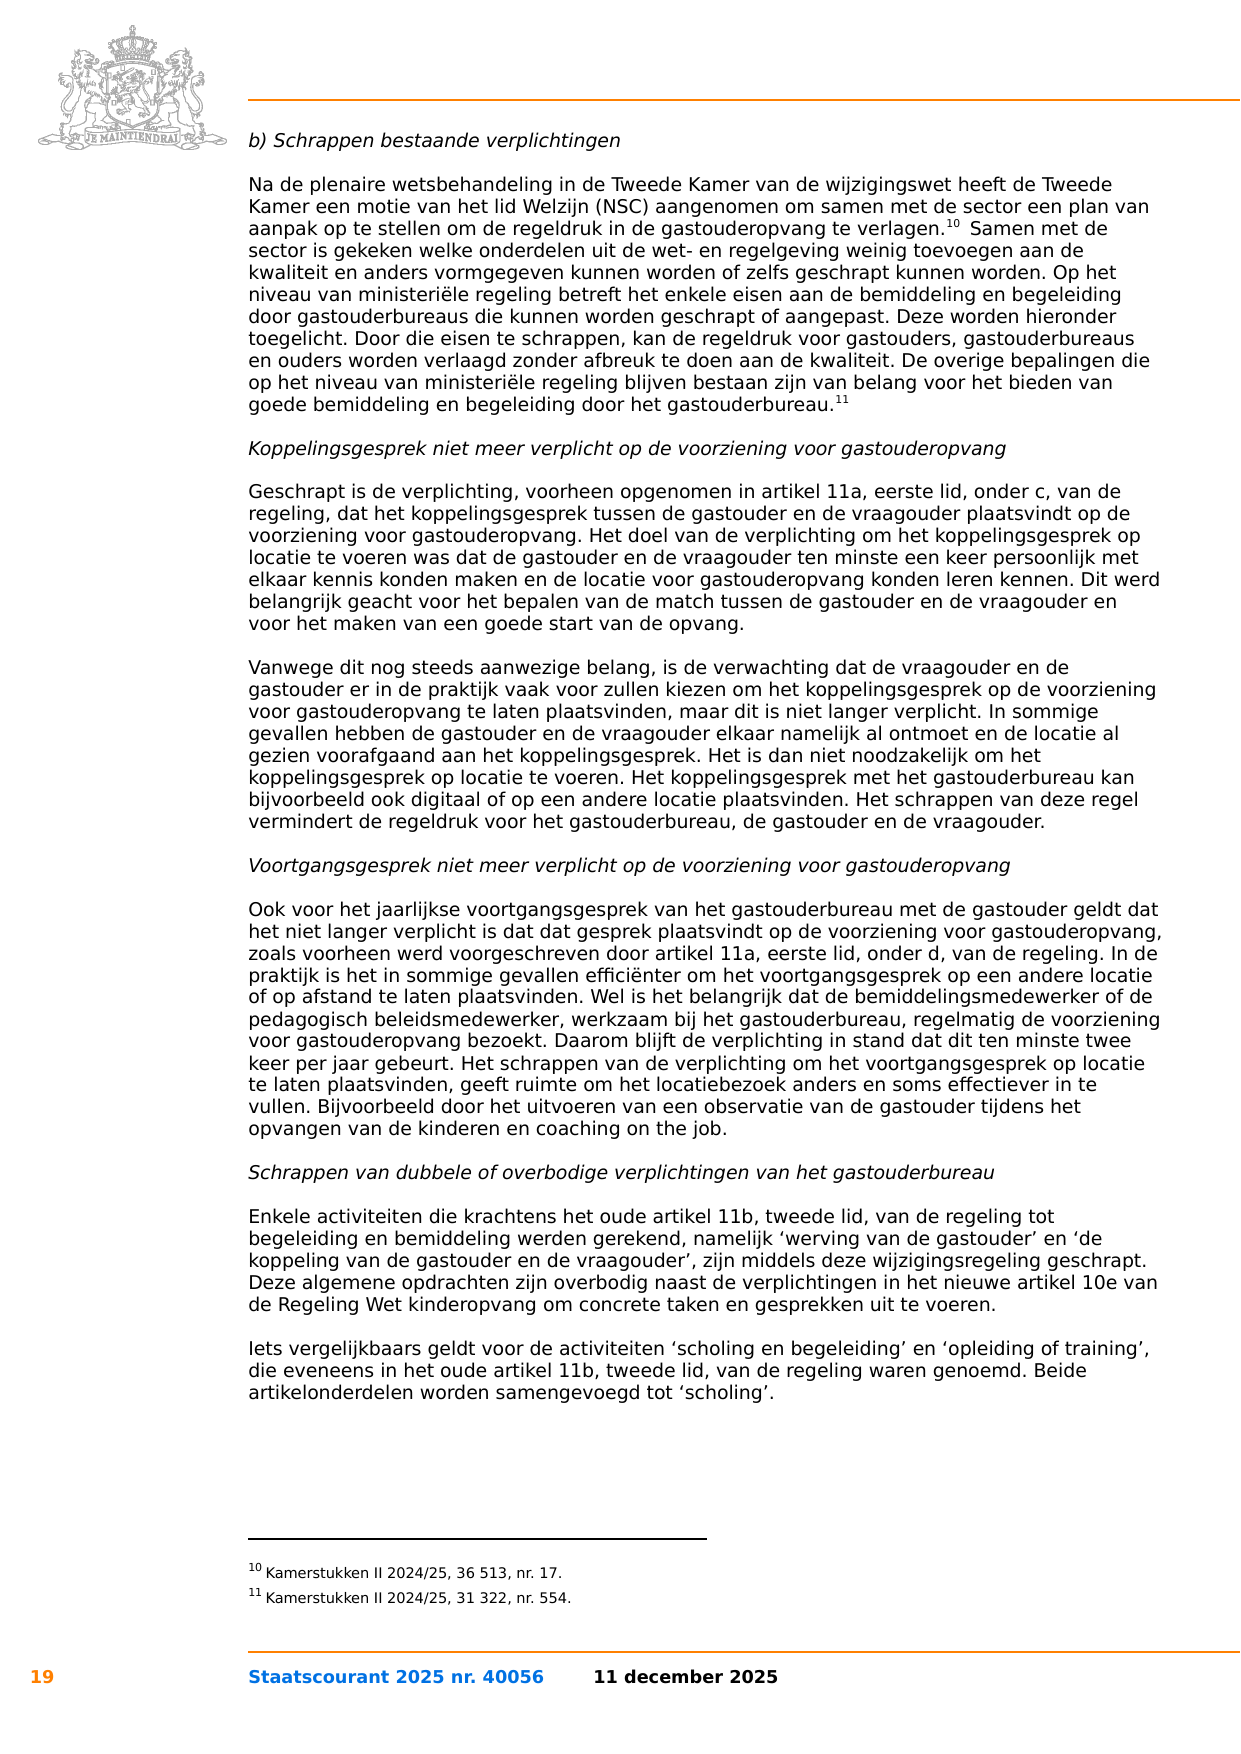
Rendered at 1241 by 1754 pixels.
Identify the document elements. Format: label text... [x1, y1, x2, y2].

subtitle Koppelingsgesprek niet meer verplicht op de voorziening voor gastouderopvang [248, 437, 1163, 459]
text Geschrapt is de verplichting, voorheen opgenomen in artikel 11a, eerste lid, onder c, van de regeling, dat het koppelingsgesprek tussen de gastouder en de vraagouder plaatsvindt op de voorziening voor gastouderopvang. Het doel van de verplichting om het koppelingsgesprek op locatie te voeren was dat de gastouder en de vraagouder ten minste een keer persoonlijk met elkaar kennis konden maken en de locatie voor gastouderopvang konden leren kennen. Dit werd belangrijk geacht voor het bepalen van de match tussen de gastouder en de vraagouder en voor het maken van een goede start van de opvang. [248, 481, 1163, 635]
text Ook voor het jaarlijkse voortgangsgesprek van het gastouderbureau met de gastouder geldt dat het niet langer verplicht is dat dat gesprek plaatsvindt op de voorziening voor gastouderopvang, zoals voorheen werd voorgeschreven door artikel 11a, eerste lid, onder d, van de regeling. In de praktijk is het in sommige gevallen efficiënter om het voortgangsgesprek op een andere locatie of op afstand te laten plaatsvinden. Wel is het belangrijk dat de bemiddelingsmedewerker of de pedagogisch beleidsmedewerker, werkzaam bij het gastouderbureau, regelmatig de voorziening voor gastouderopvang bezoekt. Daarom blijft de verplichting in stand dat dit ten minste twee keer per jaar gebeurt. Het schrappen van de verplichting om het voortgangsgesprek op locatie te laten plaatsvinden, geeft ruimte om het locatiebezoek anders en soms effectiever in te vullen. Bijvoorbeeld door het uitvoeren van een observatie van de gastouder tijdens het opvangen van de kinderen en coaching on the job. [248, 898, 1163, 1140]
text Na de plenaire wetsbehandeling in de Tweede Kamer van de wijzigingswet heeft de Tweede Kamer een motie van het lid Welzijn (NSC) aangenomen om samen met de sector een plan van aanpak op te stellen om de regeldruk in de gastouderopvang te verlagen. Samen met de sector is gekeken welke onderdelen uit de wet- en regelgeving weinig toevoegen aan de kwaliteit en anders vormgegeven kunnen worden of zelfs geschrapt kunnen worden. Op het niveau van ministeriële regeling betreft het enkele eisen aan de bemiddeling en begeleiding door gastouderbureaus die kunnen worden geschrapt of aangepast. Deze worden hieronder toegelicht. Door die eisen te schrappen, kan de regeldruk voor gastouders, gastouderbureaus en ouders worden verlaagd zonder afbreuk te doen aan de kwaliteit. De overige bepalingen die op het niveau van ministeriële regeling blijven bestaan zijn van belang voor het bieden van goede bemiddeling en begeleiding door het gastouderbureau. [248, 174, 1163, 416]
text Kamerstukken II 2024/25, 36 513, nr. 17. [248, 1561, 1163, 1583]
text Kamerstukken II 2024/25, 31 322, nr. 554. [248, 1586, 1163, 1608]
text Enkele activiteiten die krachtens het oude artikel 11b, tweede lid, van de regeling tot begeleiding en bemiddeling werden gerekend, namelijk ‘werving van de gastouder’ en ‘de koppeling van de gastouder en de vraagouder’, zijn middels deze wijzigingsregeling geschrapt. Deze algemene opdrachten zijn overbodig naast de verplichtingen in het nieuwe artikel 10e van de Regeling Wet kinderopvang om concrete taken en gesprekken uit te voeren. [248, 1206, 1163, 1316]
text Vanwege dit nog steeds aanwezige belang, is de verwachting dat de vraagouder en de gastouder er in de praktijk vaak voor zullen kiezen om het koppelingsgesprek op de voorziening voor gastouderopvang te laten plaatsvinden, maar dit is niet langer verplicht. In sommige gevallen hebben de gastouder en de vraagouder elkaar namelijk al ontmoet en de locatie al gezien voorafgaand aan het koppelingsgesprek. Het is dan niet noodzakelijk om het koppelingsgesprek op locatie te voeren. Het koppelingsgesprek met het gastouderbureau kan bijvoorbeeld ook digitaal of op een andere locatie plaatsvinden. Het schrappen van deze regel vermindert de regeldruk voor het gastouderbureau, de gastouder en de vraagouder. [248, 657, 1163, 833]
subtitle Schrappen van dubbele of overbodige verplichtingen van het gastouderbureau [248, 1162, 1163, 1184]
subtitle b) Schrappen bestaande verplichtingen [248, 130, 1163, 152]
text Iets vergelijkbaars geldt voor de activiteiten ‘scholing en begeleiding’ en ‘opleiding of training’, die eveneens in het oude artikel 11b, tweede lid, van de regeling waren genoemd. Beide artikelonderdelen worden samengevoegd tot ‘scholing’. [248, 1338, 1163, 1404]
subtitle Voortgangsgesprek niet meer verplicht op de voorziening voor gastouderopvang [248, 855, 1163, 877]
picture [38, 25, 227, 150]
